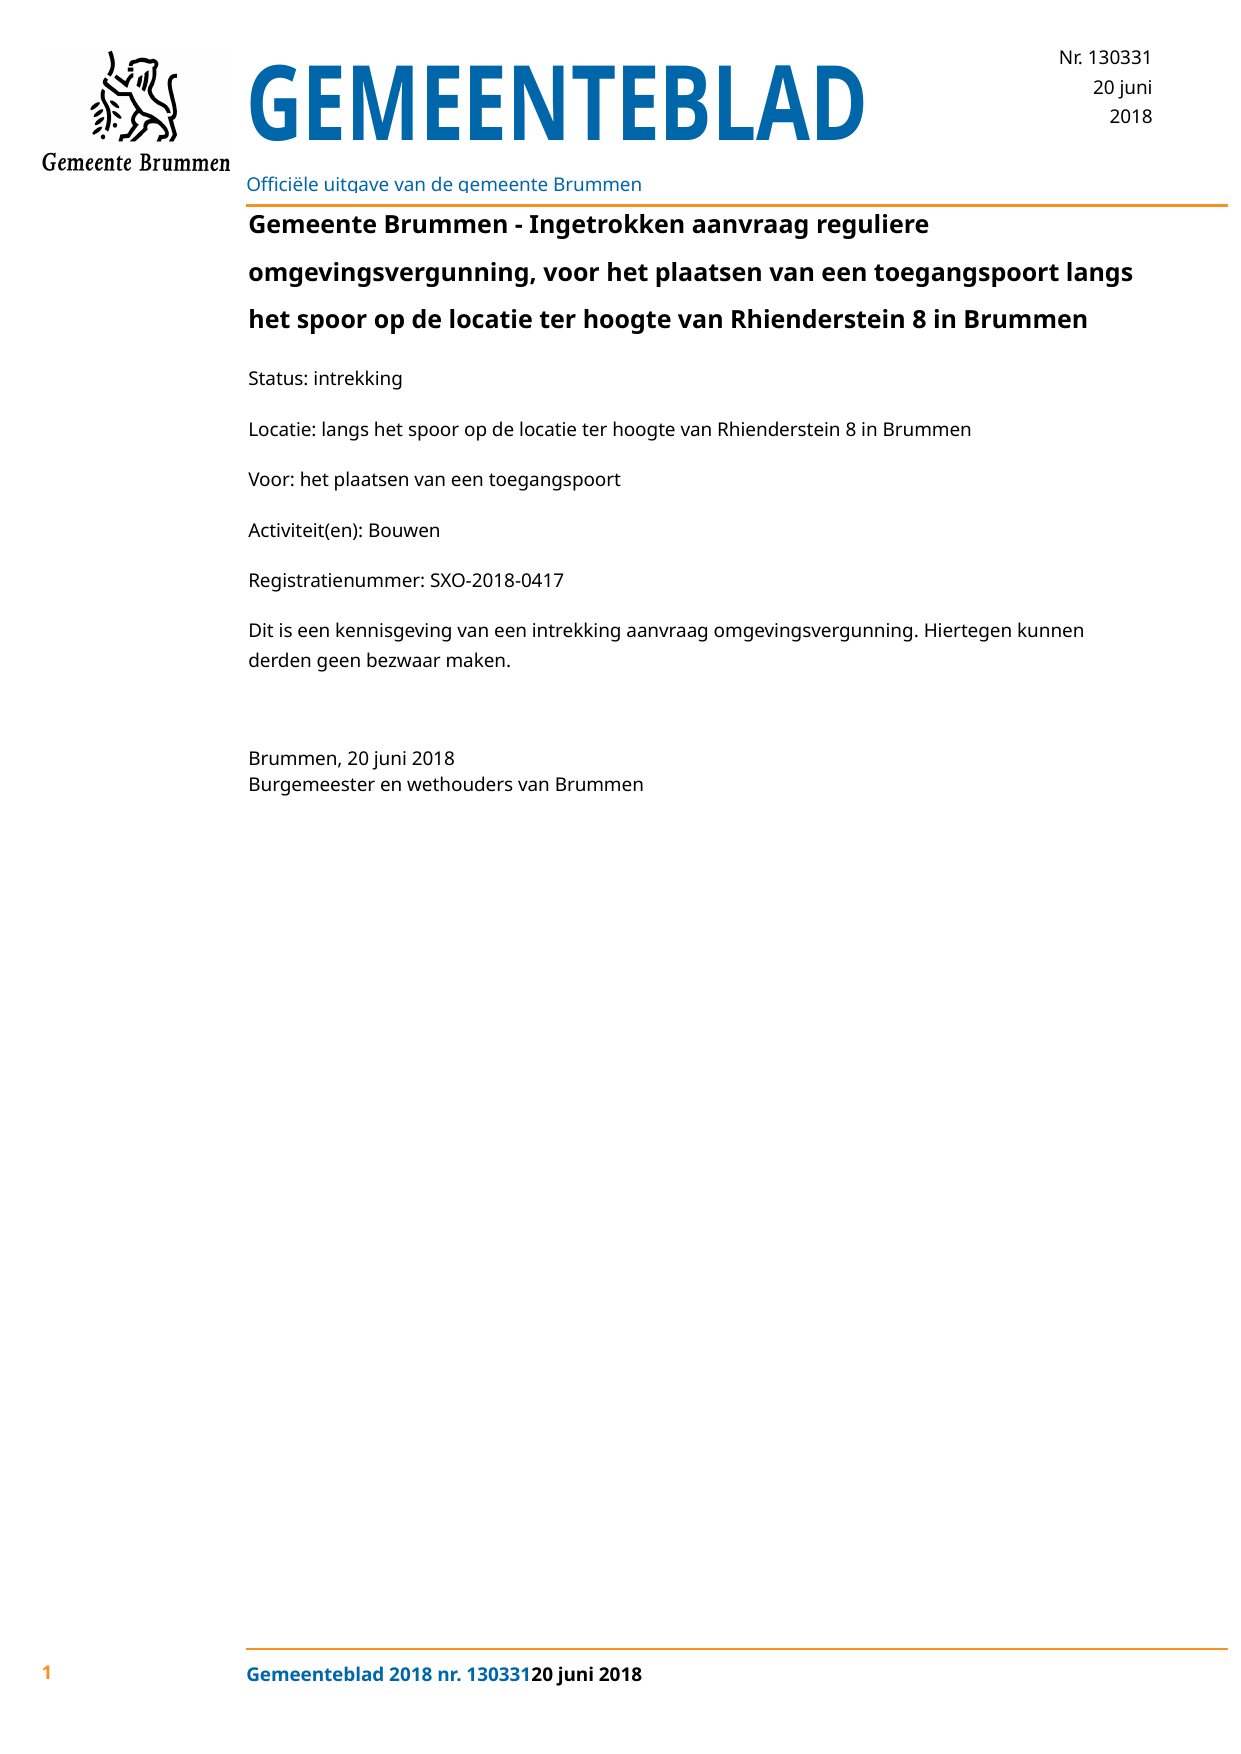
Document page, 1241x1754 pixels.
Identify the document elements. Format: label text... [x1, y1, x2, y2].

text Dit is een kennisgeving van een intrekking aanvraag omgevingsvergunning. Hiertegen kunnen derden geen bezwaar maken. [248, 618, 1152, 673]
text Brummen, 20 juni 2018 [248, 745, 1152, 771]
text Status: intrekking [248, 366, 1152, 391]
picture [41, 47, 231, 172]
text Voor: het plaatsen van een toegangspoort [248, 466, 1152, 492]
text Activiteit(en): Bouwen [248, 517, 1152, 542]
text Burgemeester en wethouders van Brummen [248, 771, 1152, 797]
text Locatie: langs het spoor op de locatie ter hoogte van Rhienderstein 8 in Brummen [248, 416, 1152, 442]
text Gemeente Brummen - Ingetrokken aanvraag reguliere omgevingsvergunning, voor het plaatsen van een toegangspoort langs het spoor op de locatie ter hoogte van Rhienderstein 8 in Brummen [248, 207, 1152, 336]
text Registratienummer: SXO-2018-0417 [248, 567, 1152, 593]
